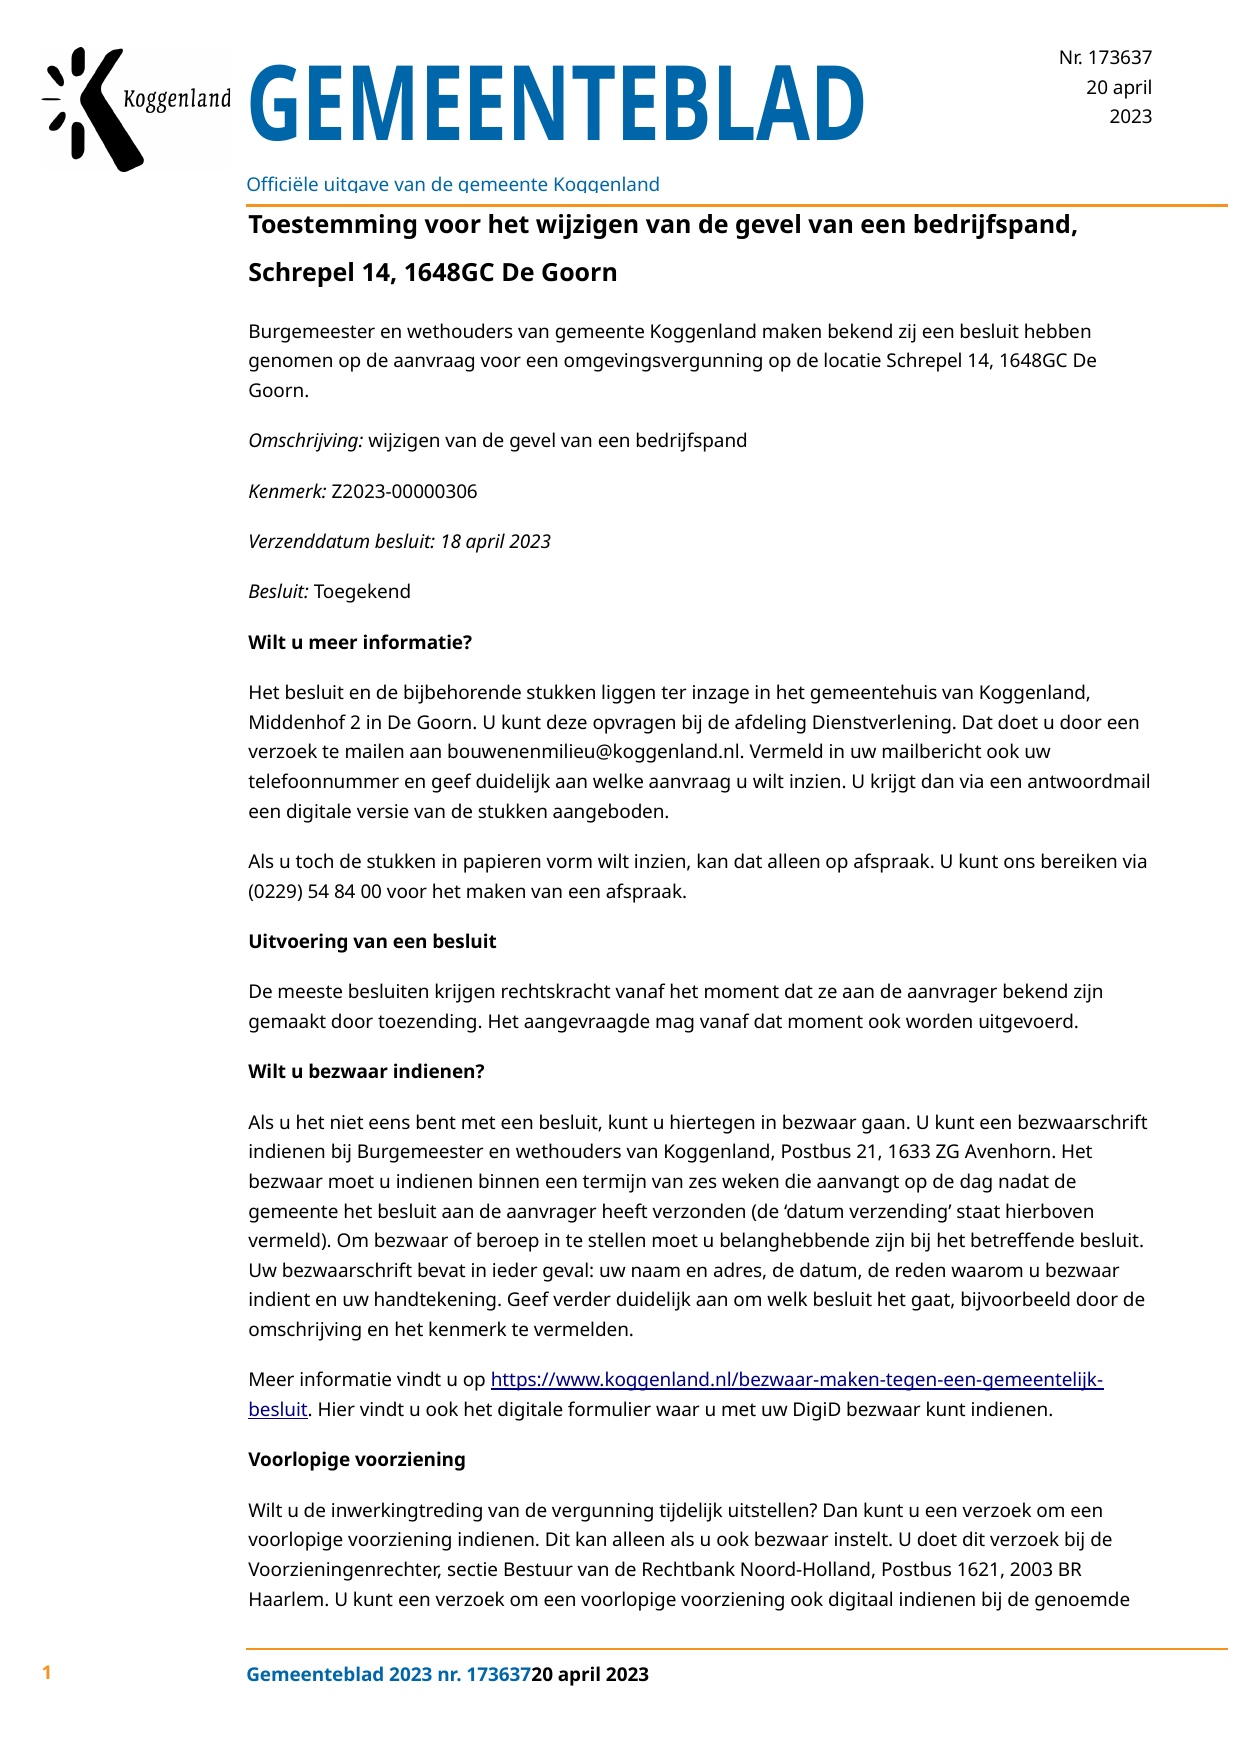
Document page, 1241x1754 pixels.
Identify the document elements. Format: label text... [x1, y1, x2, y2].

text Wilt u de inwerkingtreding van de vergunning tijdelijk uitstellen? Dan kunt u een verzoek om een voorlopige voorziening indienen. Dit kan alleen als u ook bezwaar instelt. U doet dit verzoek bij de Voorzieningenrechter, sectie Bestuur van de Rechtbank Noord-Holland, Postbus 1621, 2003 BR Haarlem. U kunt een verzoek om een voorlopige voorziening ook digitaal indienen bij de genoemde [248, 1497, 1152, 1612]
text Als u toch de stukken in papieren vorm wilt inzien, kan dat alleen op afspraak. U kunt ons bereiken via (0229) 54 84 00 voor het maken van een afspraak. [248, 848, 1152, 904]
text Het besluit en de bijbehorende stukken liggen ter inzage in het gemeentehuis van Koggenland, Middenhof 2 in De Goorn. U kunt deze opvragen bij de afdeling Dienstverlening. Dat doet u door een verzoek te mailen aan bouwenenmilieu@koggenland.nl. Vermeld in uw mailbericht ook uw telefoonnummer en geef duidelijk aan welke aanvraag u wilt inzien. U krijgt dan via een antwoordmail een digitale versie van de stukken aangeboden. [248, 679, 1152, 824]
text Meer informatie vindt u op https://www.koggenland.nl/bezwaar-maken-tegen-een-gemeentelijk-besluit. Hier vindt u ook het digitale formulier waar u met uw DigiD bezwaar kunt indienen. [248, 1367, 1152, 1422]
text Kenmerk: Z2023-00000306 [248, 478, 1152, 504]
text Burgemeester en wethouders van gemeente Koggenland maken bekend zij een besluit hebben genomen op de aanvraag voor een omgevingsvergunning op de locatie Schrepel 14, 1648GC De Goorn. [248, 318, 1152, 403]
text Toestemming voor het wijzigen van de gevel van een bedrijfspand, Schrepel 14, 1648GC De Goorn [248, 207, 1152, 288]
picture [41, 47, 231, 172]
text Uitvoering van een besluit [248, 928, 1152, 954]
text Besluit: Toegekend [248, 579, 1152, 604]
text Voorlopige voorziening [248, 1447, 1152, 1472]
text Omschrijving: wijzigen van de gevel van een bedrijfspand [248, 427, 1152, 453]
text Wilt u bezwaar indienen? [248, 1059, 1152, 1084]
text De meeste besluiten krijgen rechtskracht vanaf het moment dat ze aan de aanvrager bekend zijn gemaakt door toezending. Het aangevraagde mag vanaf dat moment ook worden uitgevoerd. [248, 979, 1152, 1034]
text Als u het niet eens bent met een besluit, kunt u hiertegen in bezwaar gaan. U kunt een bezwaarschrift indienen bij Burgemeester en wethouders van Koggenland, Postbus 21, 1633 ZG Avenhorn. Het bezwaar moet u indienen binnen een termijn van zes weken die aanvangt op de dag nadat de gemeente het besluit aan de aanvrager heeft verzonden (de ‘datum verzending’ staat hierboven vermeld). Om bezwaar of beroep in te stellen moet u belanghebbende zijn bij het betreffende besluit. Uw bezwaarschrift bevat in ieder geval: uw naam en adres, de datum, de reden waarom u bezwaar indient en uw handtekening. Geef verder duidelijk aan om welk besluit het gaat, bijvoorbeeld door de omschrijving en het kenmerk te vermelden. [248, 1109, 1152, 1342]
text Verzenddatum besluit: 18 april 2023 [248, 528, 1152, 554]
text Wilt u meer informatie? [248, 629, 1152, 655]
